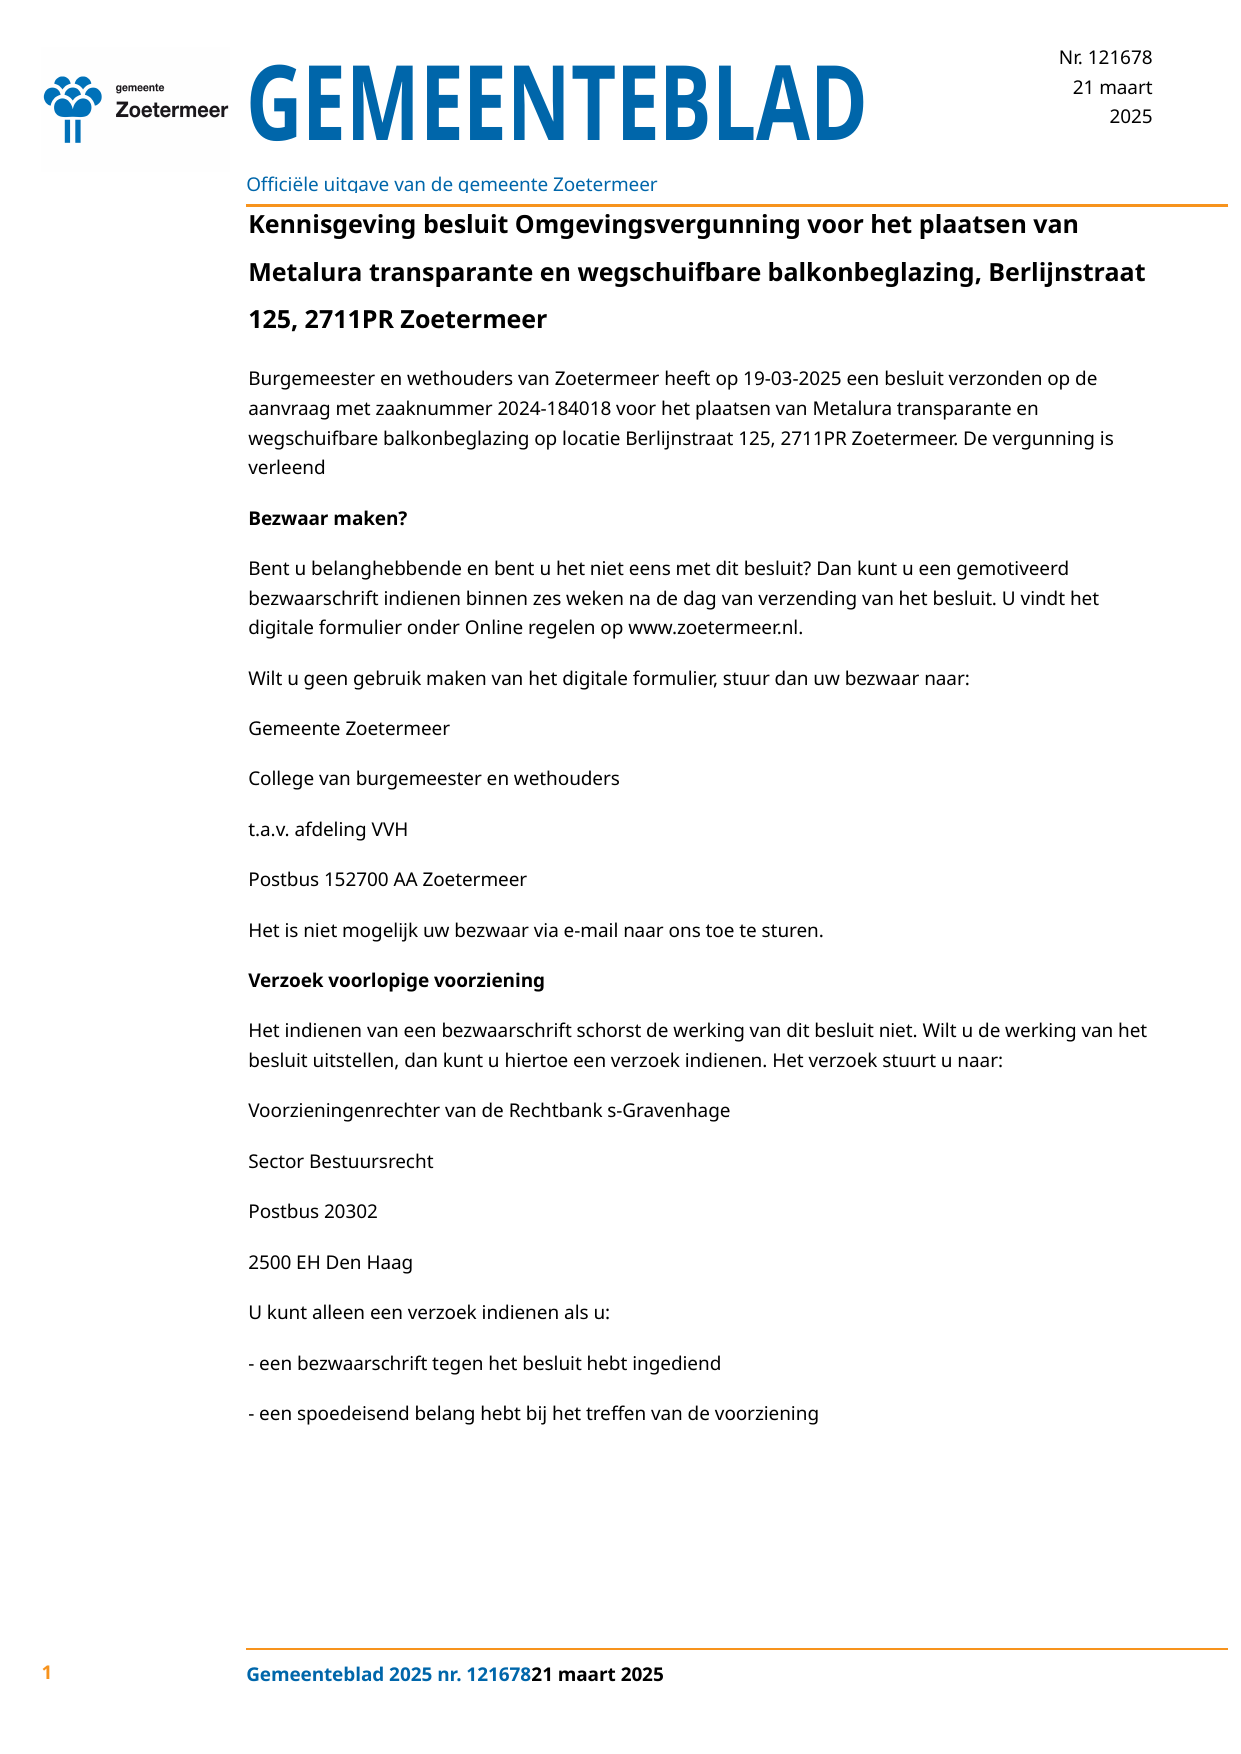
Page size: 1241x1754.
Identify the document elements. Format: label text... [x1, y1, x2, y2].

text Bent u belanghebbende en bent u het niet eens met dit besluit? Dan kunt u een gemotiveerd bezwaarschrift indienen binnen zes weken na de dag van verzending van het besluit. U vindt het digitale formulier onder Online regelen op www.zoetermeer.nl. [248, 555, 1152, 640]
text Gemeente Zoetermeer [248, 715, 1152, 741]
text - een bezwaarschrift tegen het besluit hebt ingediend [248, 1350, 1152, 1375]
text Postbus 152700 AA Zoetermeer [248, 866, 1152, 892]
text U kunt alleen een verzoek indienen als u: [248, 1299, 1152, 1325]
text - een spoedeisend belang hebt bij het treffen van de voorziening [248, 1400, 1152, 1426]
picture [41, 47, 231, 172]
text Het is niet mogelijk uw bezwaar via e-mail naar ons toe te sturen. [248, 917, 1152, 942]
text 2500 EH Den Haag [248, 1249, 1152, 1274]
text Voorzieningenrechter van de Rechtbank s-Gravenhage [248, 1098, 1152, 1123]
text Bezwaar maken? [248, 505, 1152, 530]
text Verzoek voorlopige voorziening [248, 967, 1152, 993]
text Sector Bestuursrecht [248, 1148, 1152, 1174]
text t.a.v. afdeling VVH [248, 816, 1152, 842]
text Postbus 20302 [248, 1198, 1152, 1224]
text Kennisgeving besluit Omgevingsvergunning voor het plaatsen van Metalura transparante en wegschuifbare balkonbeglazing, Berlijnstraat 125, 2711PR Zoetermeer [248, 207, 1152, 336]
text Het indienen van een bezwaarschrift schorst de werking van dit besluit niet. Wilt u de werking van het besluit uitstellen, dan kunt u hiertoe een verzoek indienen. Het verzoek stuurt u naar: [248, 1018, 1152, 1073]
text College van burgemeester en wethouders [248, 766, 1152, 791]
text Wilt u geen gebruik maken van het digitale formulier, stuur dan uw bezwaar naar: [248, 665, 1152, 690]
text Burgemeester en wethouders van Zoetermeer heeft op 19-03-2025 een besluit verzonden op de aanvraag met zaaknummer 2024-184018 voor het plaatsen van Metalura transparante en wegschuifbare balkonbeglazing op locatie Berlijnstraat 125, 2711PR Zoetermeer. De vergunning is verleend [248, 366, 1152, 480]
